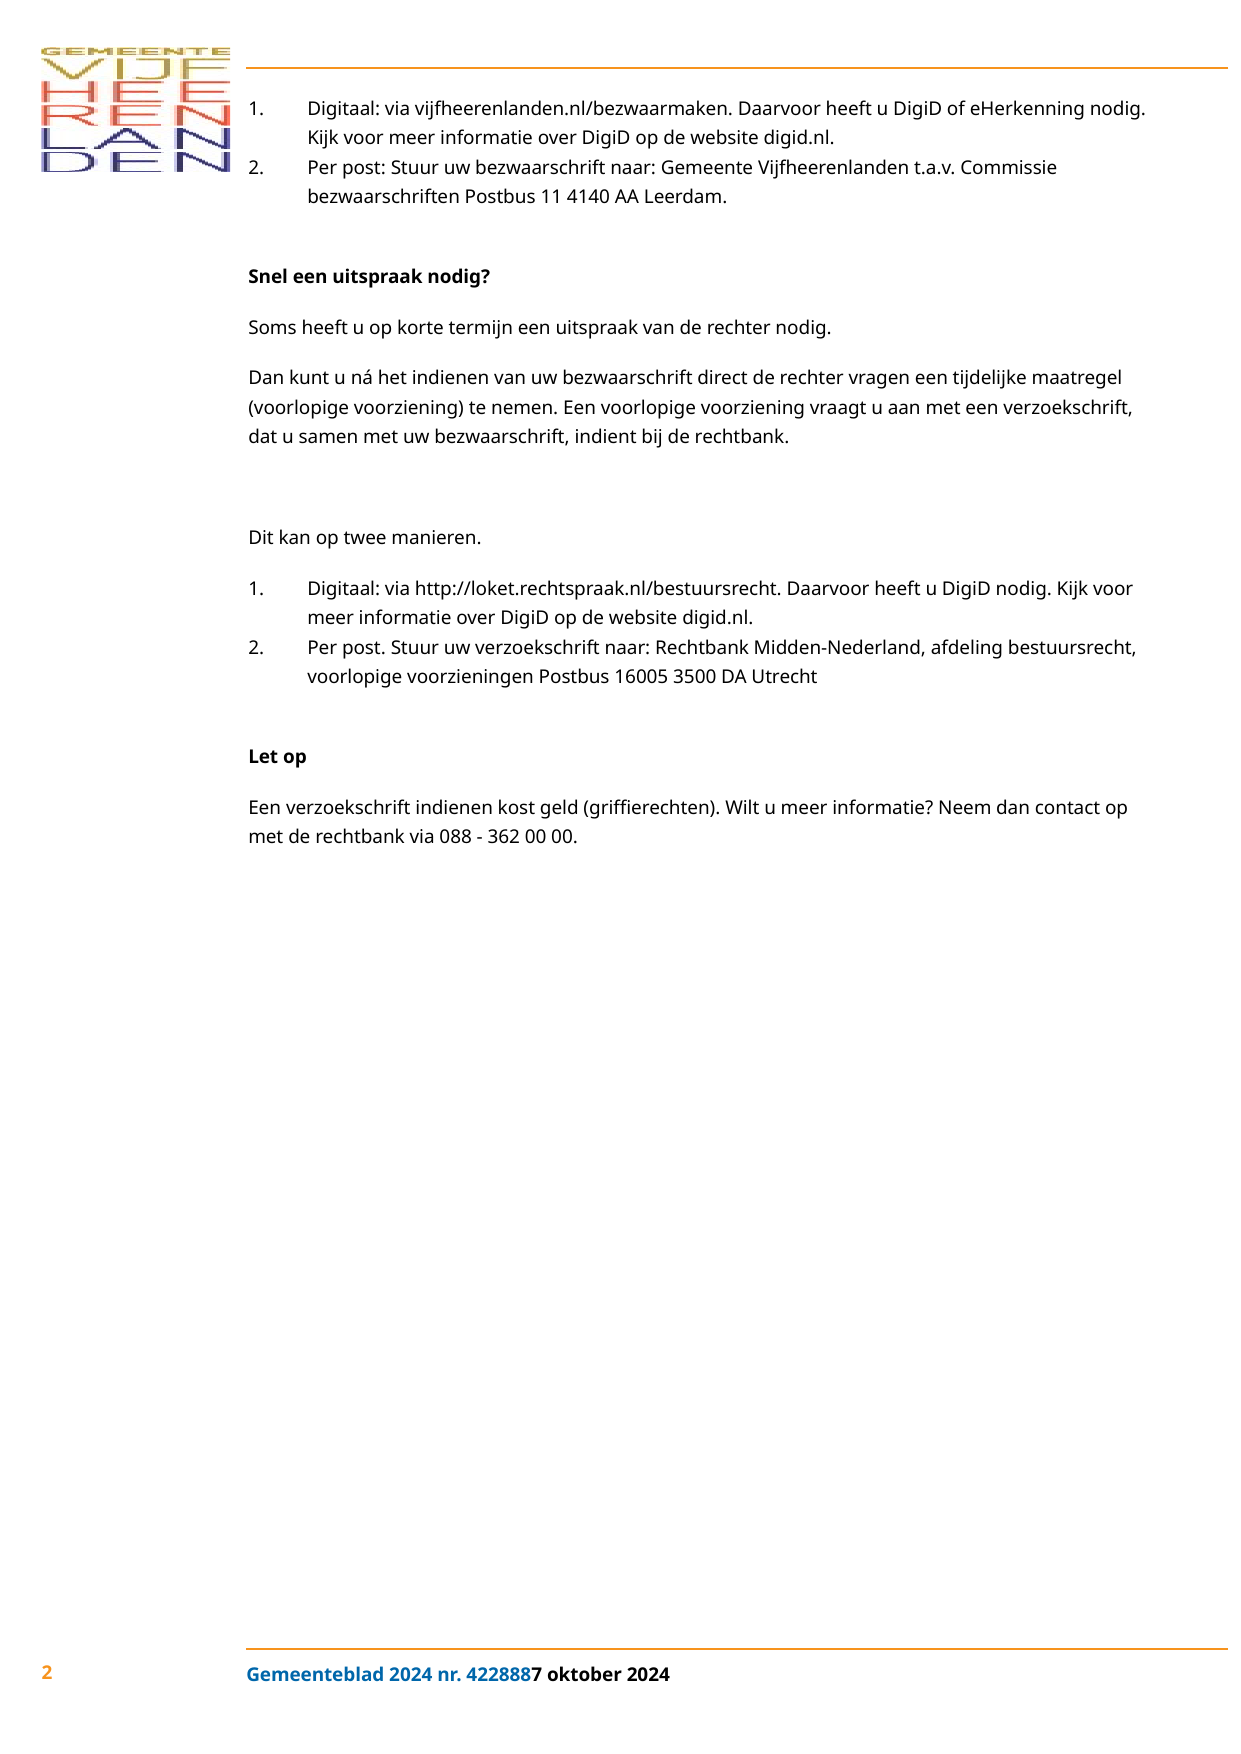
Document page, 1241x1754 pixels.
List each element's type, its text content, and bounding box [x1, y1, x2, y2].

list Digitaal: via http://loket.rechtspraak.nl/bestuursrecht. Daarvoor heeft u DigiD nodig. Kijk voor meer informatie over DigiD op de website digid.nl. [248, 575, 1152, 630]
list Per post: Stuur uw bezwaarschrift naar: Gemeente Vijfheerenlanden t.a.v. Commissie bezwaarschriften Postbus 11 4140 AA Leerdam. [248, 154, 1152, 209]
text Soms heeft u op korte termijn een uitspraak van de rechter nodig. [248, 314, 1152, 340]
text Snel een uitspraak nodig? [248, 263, 1152, 289]
list Digitaal: via vijfheerenlanden.nl/bezwaarmaken. Daarvoor heeft u DigiD of eHerkenning nodig. Kijk voor meer informatie over DigiD op de website digid.nl. [248, 95, 1152, 150]
text Let op [248, 743, 1152, 769]
list Per post. Stuur uw verzoekschrift naar: Rechtbank Midden-Nederland, afdeling bestuursrecht, voorlopige voorzieningen Postbus 16005 3500 DA Utrecht [248, 634, 1152, 689]
picture [41, 47, 231, 172]
text Dit kan op twee manieren. [248, 524, 1152, 550]
text Dan kunt u ná het indienen van uw bezwaarschrift direct de rechter vragen een tijdelijke maatregel (voorlopige voorziening) te nemen. Een voorlopige voorziening vraagt u aan met een verzoekschrift, dat u samen met uw bezwaarschrift, indient bij de rechtbank. [248, 364, 1152, 449]
text Een verzoekschrift indienen kost geld (griffierechten). Wilt u meer informatie? Neem dan contact op met de rechtbank via 088 - 362 00 00. [248, 794, 1152, 849]
